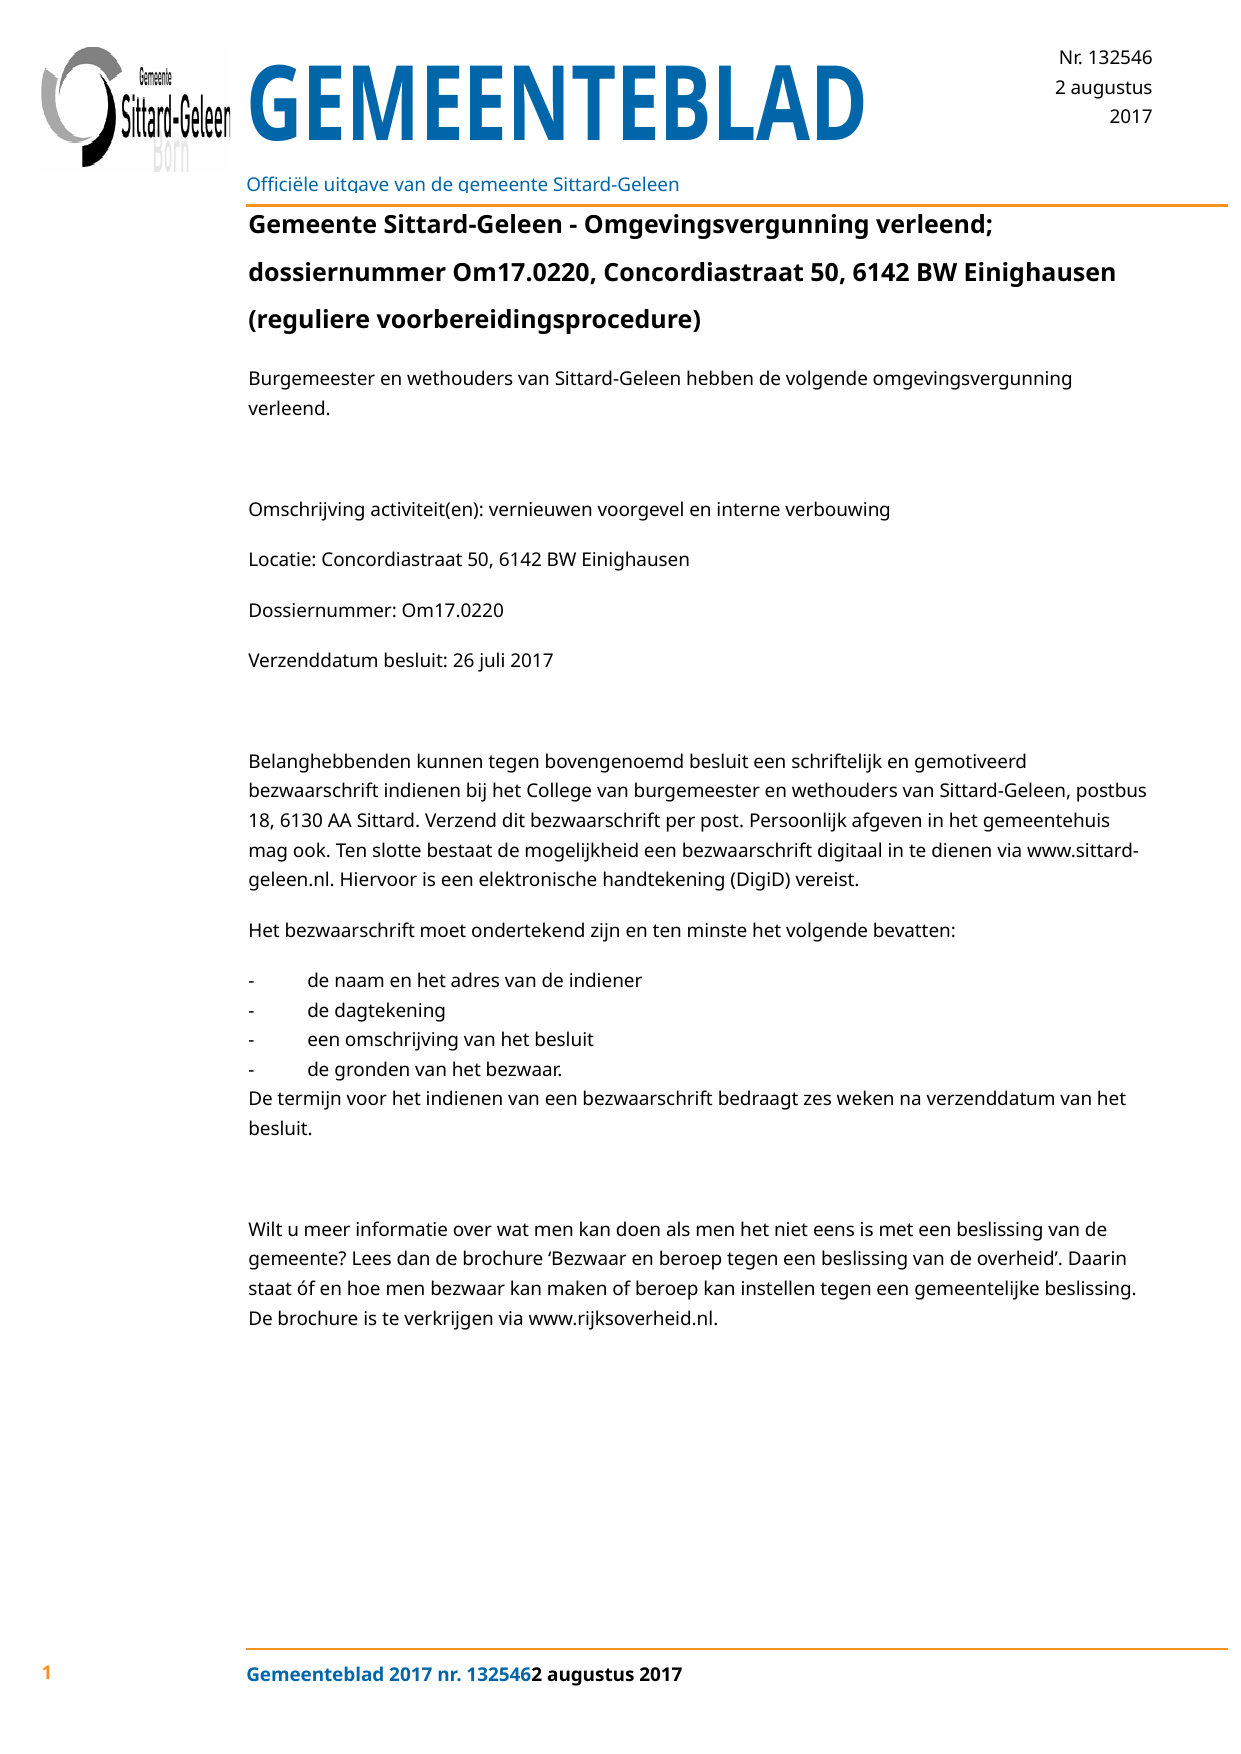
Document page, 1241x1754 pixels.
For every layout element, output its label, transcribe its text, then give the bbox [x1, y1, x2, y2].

picture [41, 47, 231, 172]
list de dagtekening [248, 997, 1152, 1022]
text Burgemeester en wethouders van Sittard-Geleen hebben de volgende omgevingsvergunning verleend. [248, 366, 1152, 421]
text Het bezwaarschrift moet ondertekend zijn en ten minste het volgende bevatten: [248, 917, 1152, 942]
list de naam en het adres van de indiener [248, 967, 1152, 993]
list een omschrijving van het besluit [248, 1026, 1152, 1052]
text Gemeente Sittard-Geleen - Omgevingsvergunning verleend; dossiernummer Om17.0220, Concordiastraat 50, 6142 BW Einighausen (reguliere voorbereidingsprocedure) [248, 207, 1152, 336]
text Verzenddatum besluit: 26 juli 2017 [248, 647, 1152, 673]
text Locatie: Concordiastraat 50, 6142 BW Einighausen [248, 546, 1152, 572]
text Dossiernummer: Om17.0220 [248, 597, 1152, 622]
text Omschrijving activiteit(en): vernieuwen voorgevel en interne verbouwing [248, 496, 1152, 522]
list de gronden van het bezwaar. [248, 1056, 1152, 1082]
text Wilt u meer informatie over wat men kan doen als men het niet eens is met een beslissing van de gemeente? Lees dan de brochure ‘Bezwaar en beroep tegen een beslissing van de overheid’. Daarin staat óf en hoe men bezwaar kan maken of beroep kan instellen tegen een gemeentelijke beslissing. De brochure is te verkrijgen via www.rijksoverheid.nl. [248, 1216, 1152, 1330]
text Belanghebbenden kunnen tegen bovengenoemd besluit een schriftelijk en gemotiveerd bezwaarschrift indienen bij het College van burgemeester en wethouders van Sittard-Geleen, postbus 18, 6130 AA Sittard. Verzend dit bezwaarschrift per post. Persoonlijk afgeven in het gemeentehuis mag ook. Ten slotte bestaat de mogelijkheid een bezwaarschrift digitaal in te dienen via www.sittard-geleen.nl. Hiervoor is een elektronische handtekening (DigiD) vereist. [248, 748, 1152, 892]
text De termijn voor het indienen van een bezwaarschrift bedraagt zes weken na verzenddatum van het besluit. [248, 1086, 1152, 1141]
